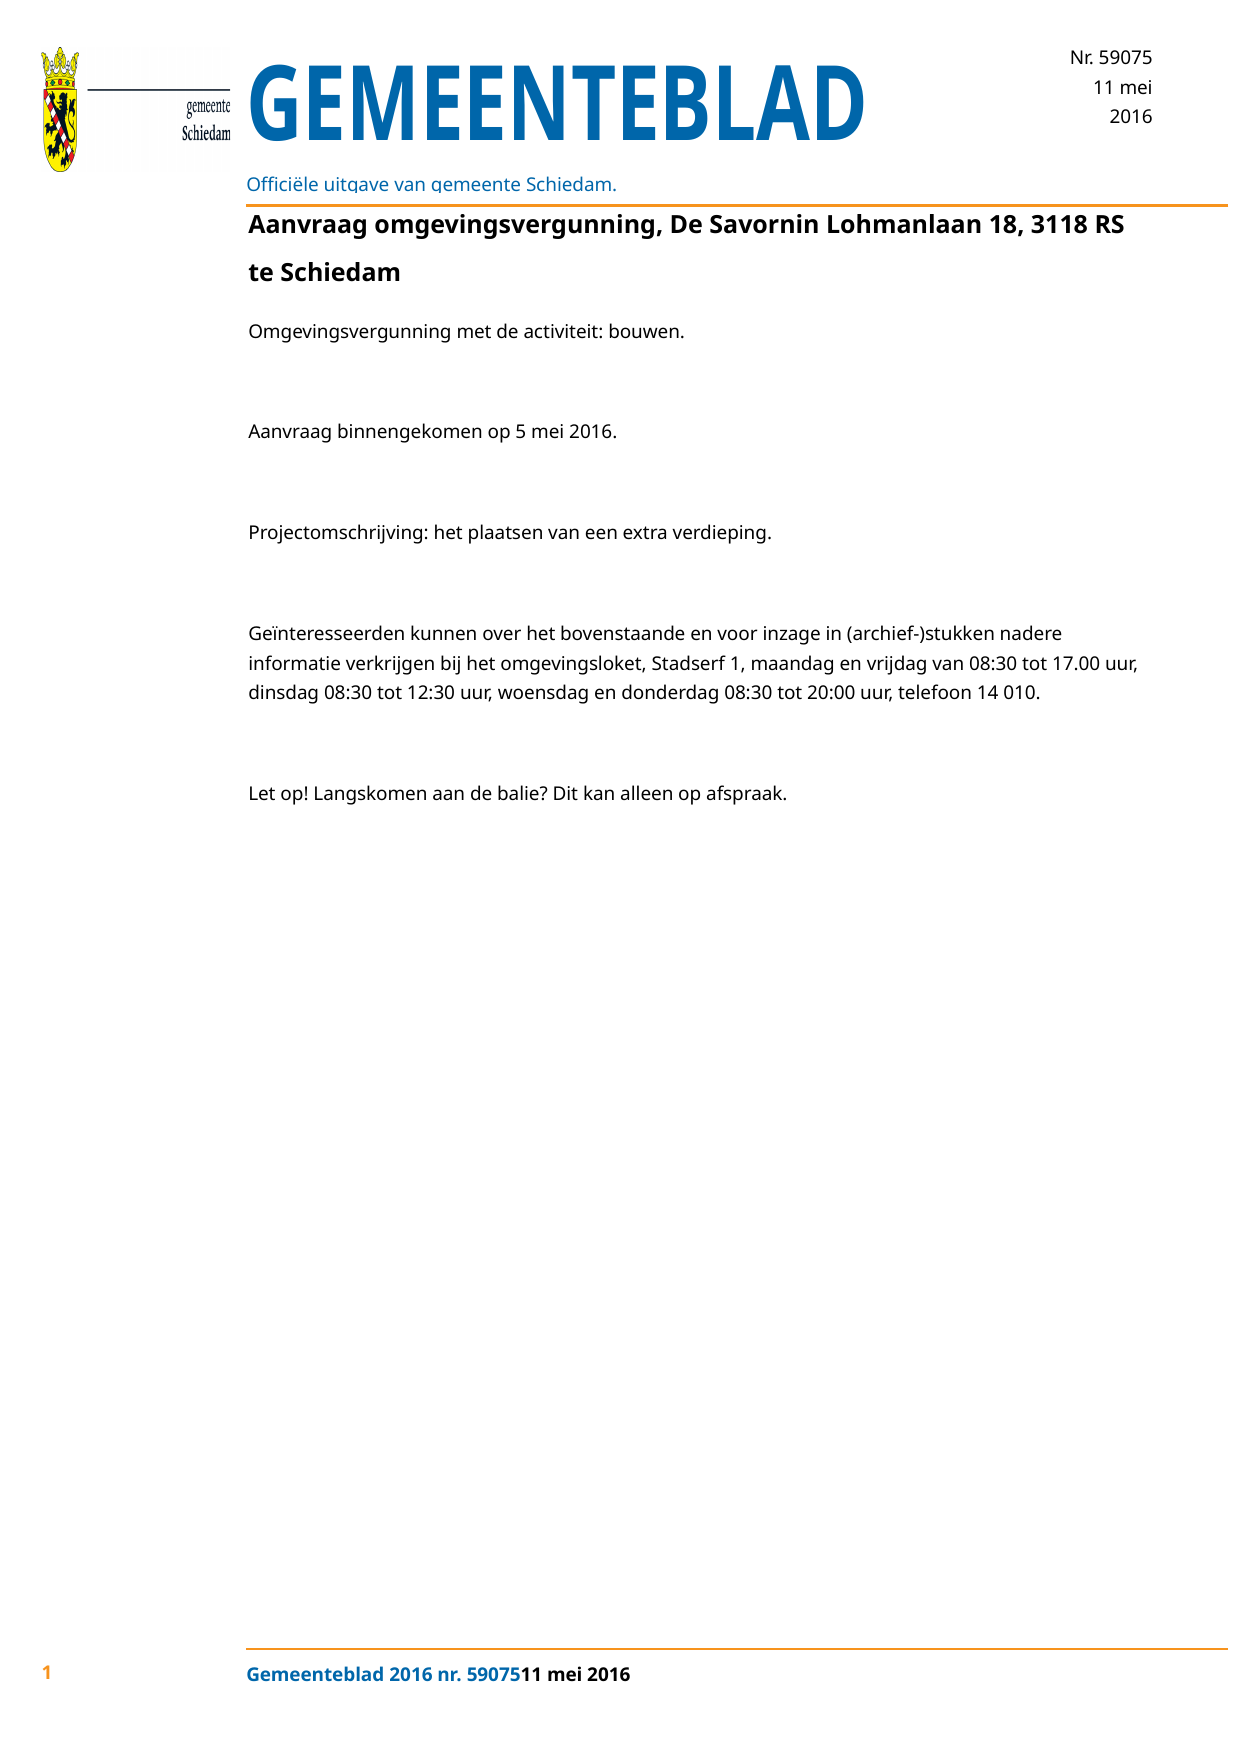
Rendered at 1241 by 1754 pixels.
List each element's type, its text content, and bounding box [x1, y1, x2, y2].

text Geïnteresseerden kunnen over het bovenstaande en voor inzage in (archief-)stukken nadere informatie verkrijgen bij het omgevingsloket, Stadserf 1, maandag en vrijdag van 08:30 tot 17.00 uur, dinsdag 08:30 tot 12:30 uur, woensdag en donderdag 08:30 tot 20:00 uur, telefoon 14 010. [248, 620, 1152, 705]
text Let op! Langskomen aan de balie? Dit kan alleen op afspraak. [248, 780, 1152, 806]
text Projectomschrijving: het plaatsen van een extra verdieping. [248, 519, 1152, 545]
text Aanvraag binnengekomen op 5 mei 2016. [248, 419, 1152, 444]
picture [41, 47, 231, 172]
text Omgevingsvergunning met de activiteit: bouwen. [248, 318, 1152, 344]
text Aanvraag omgevingsvergunning, De Savornin Lohmanlaan 18, 3118 RS te Schiedam [248, 207, 1152, 288]
